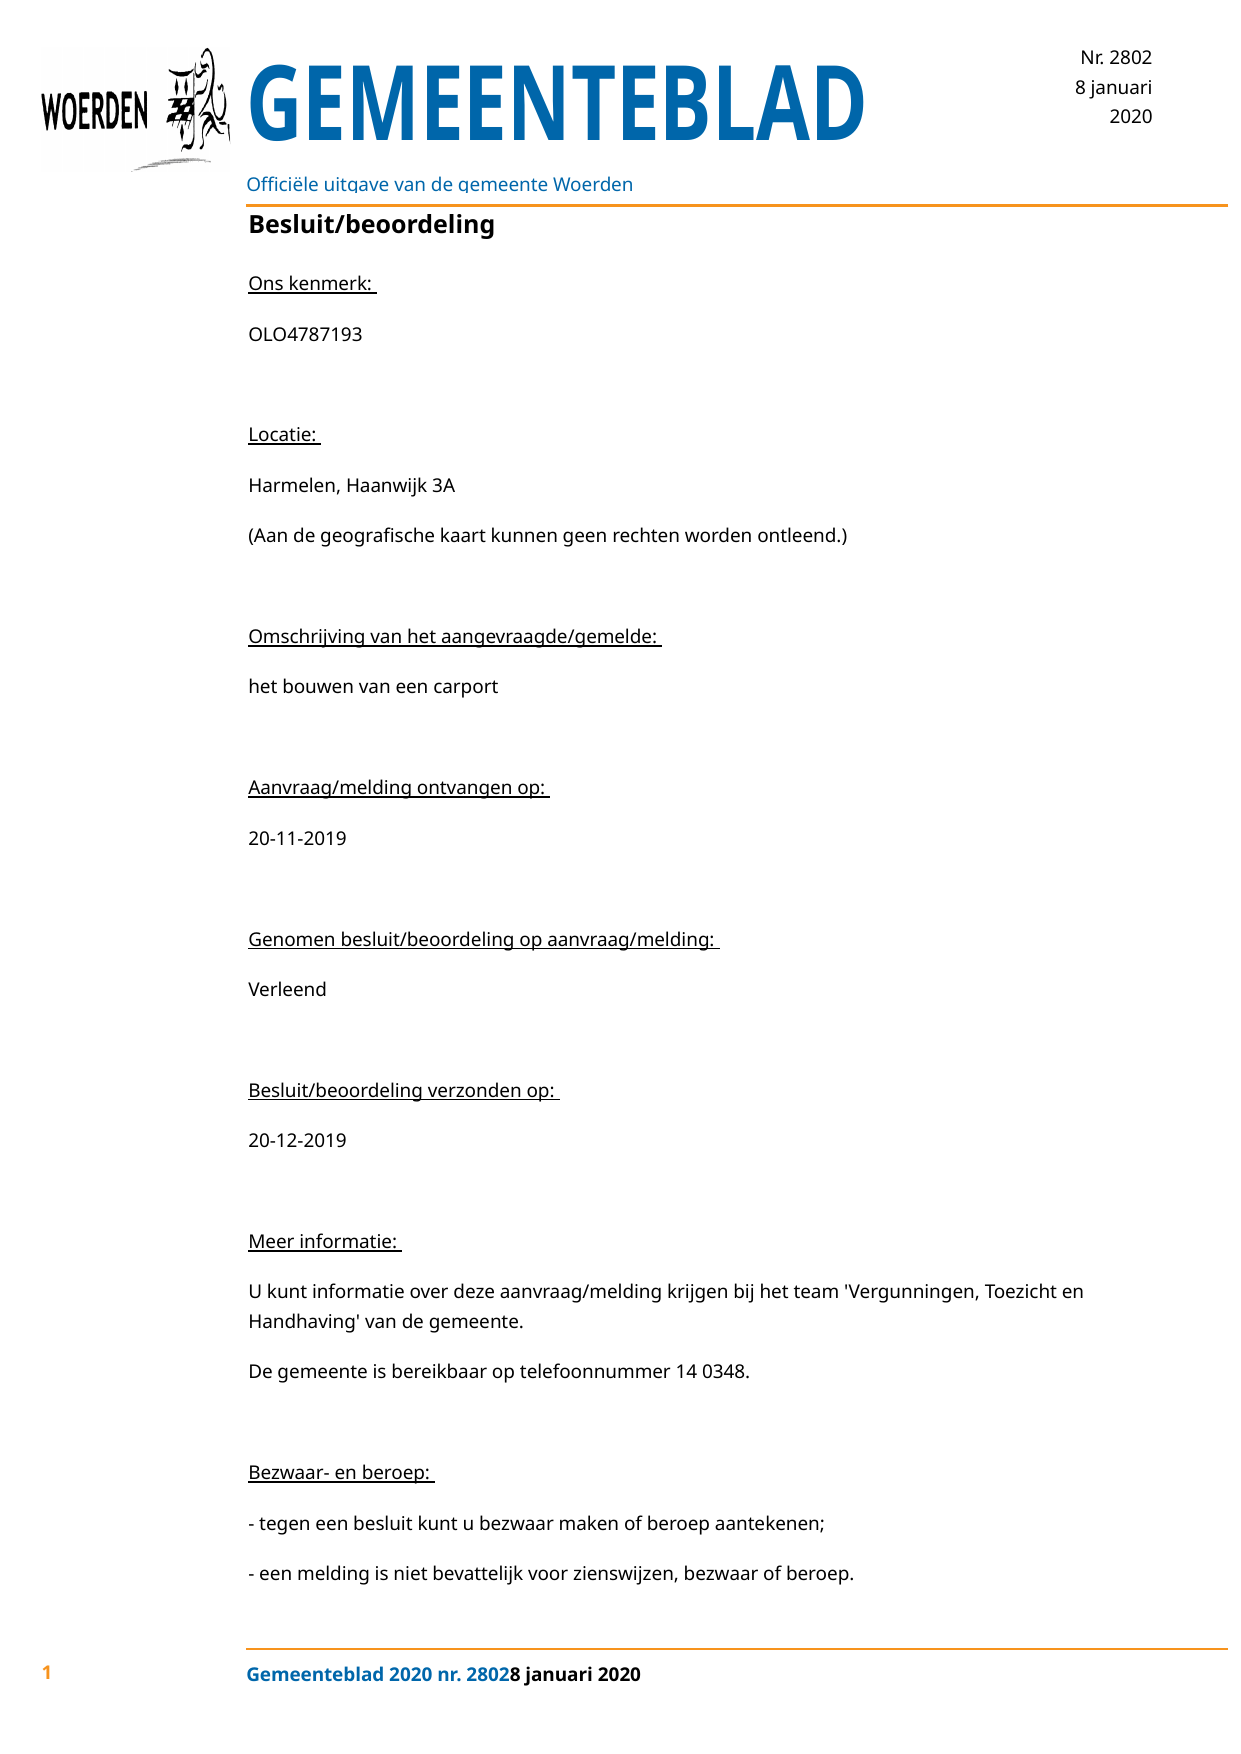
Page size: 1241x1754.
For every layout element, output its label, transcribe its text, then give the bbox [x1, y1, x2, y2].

text 20-12-2019 [248, 1127, 1152, 1153]
text - tegen een besluit kunt u bezwaar maken of beroep aantekenen; [248, 1510, 1152, 1536]
text Besluit/beoordeling verzonden op: [248, 1077, 1152, 1103]
text Genomen besluit/beoordeling op aanvraag/melding: [248, 926, 1152, 951]
text - een melding is niet bevattelijk voor zienswijzen, bezwaar of beroep. [248, 1560, 1152, 1586]
text Aanvraag/melding ontvangen op: [248, 774, 1152, 800]
text Bezwaar- en beroep: [248, 1459, 1152, 1485]
text Besluit/beoordeling [248, 207, 1152, 241]
text U kunt informatie over deze aanvraag/melding krijgen bij het team 'Vergunningen, Toezicht en Handhaving' van de gemeente. [248, 1279, 1152, 1334]
text het bouwen van een carport [248, 674, 1152, 699]
text (Aan de geografische kaart kunnen geen rechten worden ontleend.) [248, 522, 1152, 548]
text 20-11-2019 [248, 825, 1152, 851]
text OLO4787193 [248, 321, 1152, 346]
text Locatie: [248, 422, 1152, 447]
text Meer informatie: [248, 1228, 1152, 1254]
text Harmelen, Haanwijk 3A [248, 472, 1152, 498]
text De gemeente is bereikbaar op telefoonnummer 14 0348. [248, 1359, 1152, 1384]
text Verleend [248, 976, 1152, 1002]
text Ons kenmerk: [248, 270, 1152, 296]
text Omschrijving van het aangevraagde/gemelde: [248, 623, 1152, 649]
picture [41, 47, 231, 172]
